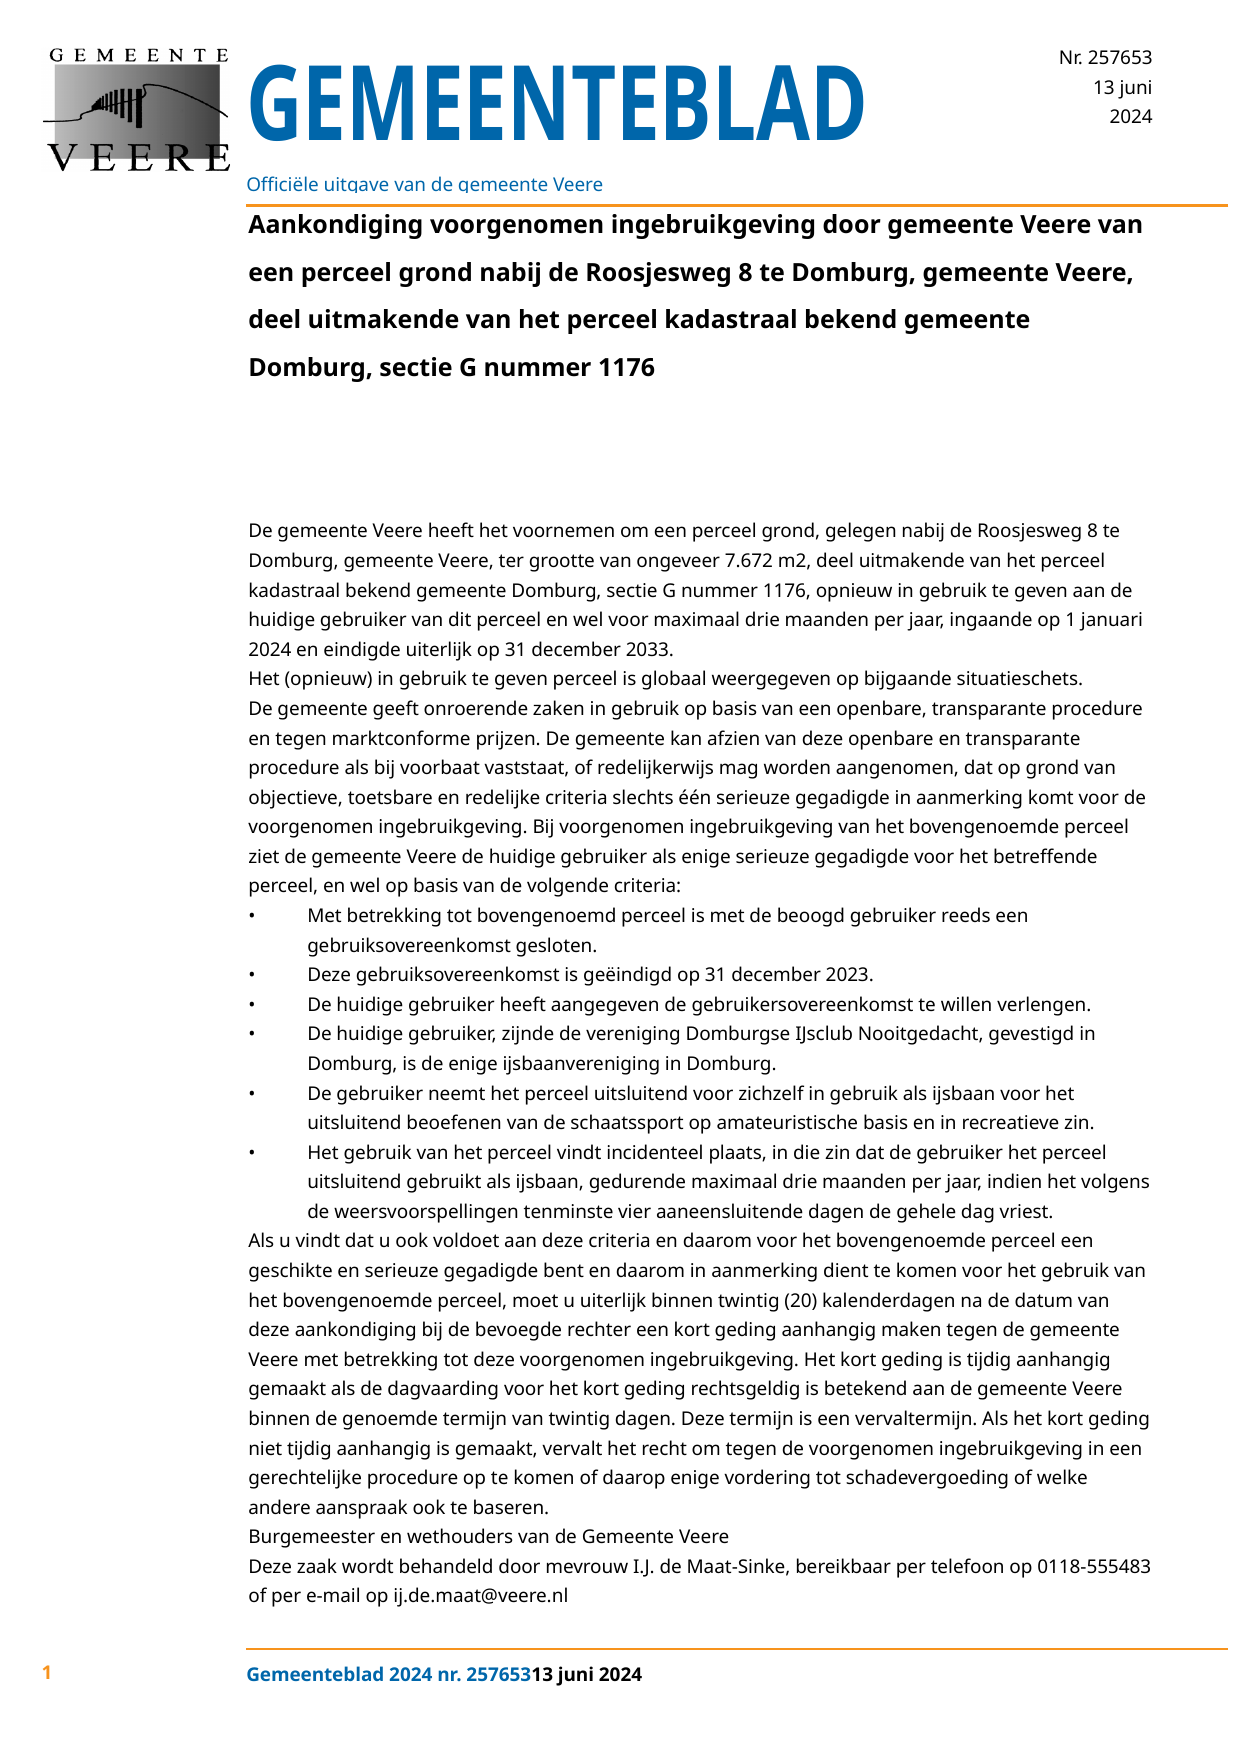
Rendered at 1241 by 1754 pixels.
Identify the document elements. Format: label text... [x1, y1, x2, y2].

text Deze zaak wordt behandeld door mevrouw I.J. de Maat-Sinke, bereikbaar per telefoon op 0118-555483 of per e-mail op ij.de.maat@veere.nl [248, 1553, 1152, 1608]
list Deze gebruiksovereenkomst is geëindigd op 31 december 2023. [248, 961, 1152, 987]
text Burgemeester en wethouders van de Gemeente Veere [248, 1523, 1152, 1549]
picture [41, 47, 231, 172]
text Het (opnieuw) in gebruik te geven perceel is globaal weergegeven op bijgaande situatieschets. [248, 666, 1152, 691]
text De gemeente Veere heeft het voornemen om een perceel grond, gelegen nabij de Roosjesweg 8 te Domburg, gemeente Veere, ter grootte van ongeveer 7.672 m2, deel uitmakende van het perceel kadastraal bekend gemeente Domburg, sectie G nummer 1176, opnieuw in gebruik te geven aan de huidige gebruiker van dit perceel en wel voor maximaal drie maanden per jaar, ingaande op 1 januari 2024 en eindigde uiterlijk op 31 december 2033. [248, 518, 1152, 662]
text Als u vindt dat u ook voldoet aan deze criteria en daarom voor het bovengenoemde perceel een geschikte en serieuze gegadigde bent en daarom in aanmerking dient te komen voor het gebruik van het bovengenoemde perceel, moet u uiterlijk binnen twintig (20) kalenderdagen na de datum van deze aankondiging bij de bevoegde rechter een kort geding aanhangig maken tegen de gemeente Veere met betrekking tot deze voorgenomen ingebruikgeving. Het kort geding is tijdig aanhangig gemaakt als de dagvaarding voor het kort geding rechtsgeldig is betekend aan de gemeente Veere binnen de genoemde termijn van twintig dagen. Deze termijn is een vervaltermijn. Als het kort geding niet tijdig aanhangig is gemaakt, vervalt het recht om tegen de voorgenomen ingebruikgeving in een gerechtelijke procedure op te komen of daarop enige vordering tot schadevergoeding of welke andere aanspraak ook te baseren. [248, 1228, 1152, 1520]
list De huidige gebruiker, zijnde de vereniging Domburgse IJsclub Nooitgedacht, gevestigd in Domburg, is de enige ijsbaanvereniging in Domburg. [248, 1021, 1152, 1076]
list Het gebruik van het perceel vindt incidenteel plaats, in die zin dat de gebruiker het perceel uitsluitend gebruikt als ijsbaan, gedurende maximaal drie maanden per jaar, indien het volgens de weersvoorspellingen tenminste vier aaneensluitende dagen de gehele dag vriest. [248, 1139, 1152, 1224]
list De huidige gebruiker heeft aangegeven de gebruikersovereenkomst te willen verlengen. [248, 991, 1152, 1017]
list Met betrekking tot bovengenoemd perceel is met de beoogd gebruiker reeds een gebruiksovereenkomst gesloten. [248, 902, 1152, 958]
list De gebruiker neemt het perceel uitsluitend voor zichzelf in gebruik als ijsbaan voor het uitsluitend beoefenen van de schaatssport op amateuristische basis en in recreatieve zin. [248, 1080, 1152, 1135]
text Aankondiging voorgenomen ingebruikgeving door gemeente Veere van een perceel grond nabij de Roosjesweg 8 te Domburg, gemeente Veere, deel uitmakende van het perceel kadastraal bekend gemeente Domburg, sectie G nummer 1176 [248, 207, 1152, 384]
text De gemeente geeft onroerende zaken in gebruik op basis van een openbare, transparante procedure en tegen marktconforme prijzen. De gemeente kan afzien van deze openbare en transparante procedure als bij voorbaat vaststaat, of redelijkerwijs mag worden aangenomen, dat op grond van objectieve, toetsbare en redelijke criteria slechts één serieuze gegadigde in aanmerking komt voor de voorgenomen ingebruikgeving. Bij voorgenomen ingebruikgeving van het bovengenoemde perceel ziet de gemeente Veere de huidige gebruiker als enige serieuze gegadigde voor het betreffende perceel, en wel op basis van de volgende criteria: [248, 695, 1152, 898]
